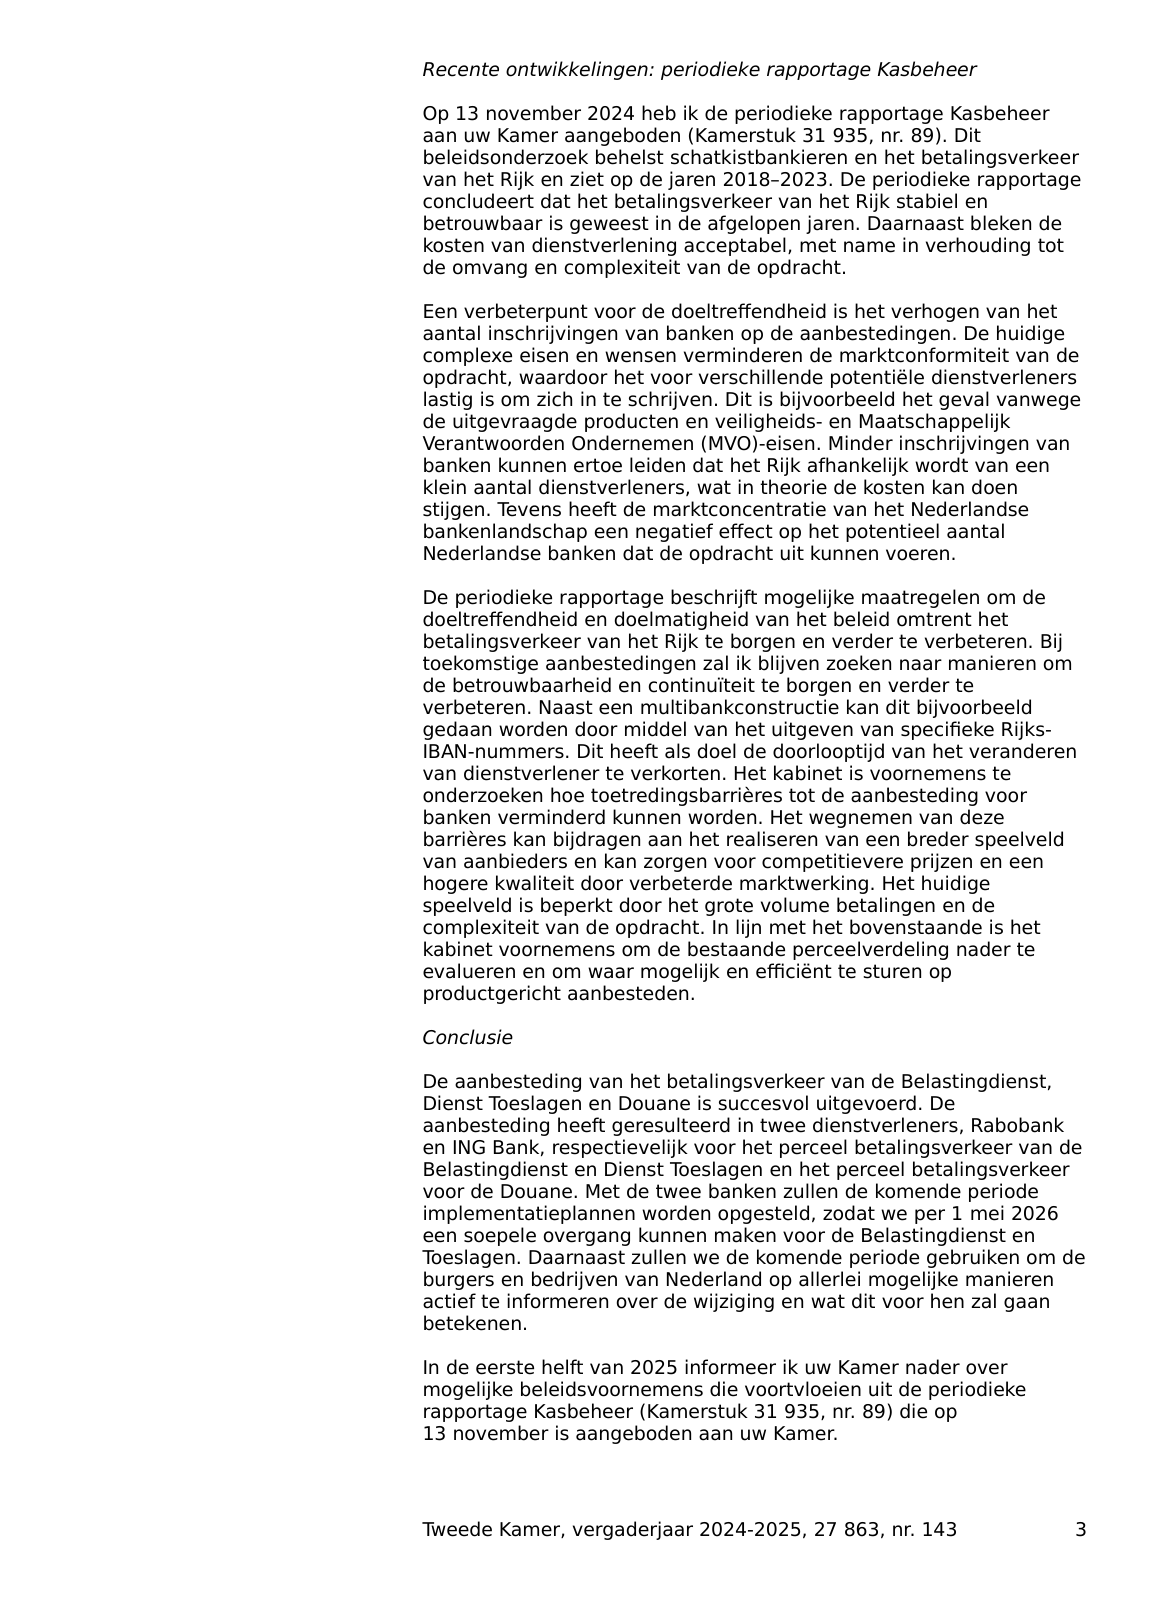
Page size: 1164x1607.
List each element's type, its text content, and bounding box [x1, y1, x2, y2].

subtitle Recente ontwikkelingen: periodieke rapportage Kasbeheer [422, 59, 1087, 81]
text De aanbesteding van het betalingsverkeer van de Belastingdienst, Dienst Toeslagen en Douane is succesvol uitgevoerd. De aanbesteding heeft geresulteerd in twee dienstverleners, Rabobank en ING Bank, respectievelijk voor het perceel betalingsverkeer van de Belastingdienst en Dienst Toeslagen en het perceel betalingsverkeer voor de Douane. Met de twee banken zullen de komende periode implementatieplannen worden opgesteld, zodat we per 1 mei 2026 een soepele overgang kunnen maken voor de Belastingdienst en Toeslagen. Daarnaast zullen we de komende periode gebruiken om de burgers en bedrijven van Nederland op allerlei mogelijke manieren actief te informeren over de wijziging en wat dit voor hen zal gaan betekenen. [422, 1071, 1087, 1335]
text Op 13 november 2024 heb ik de periodieke rapportage Kasbeheer aan uw Kamer aangeboden (Kamerstuk 31 935, nr. 89). Dit beleidsonderzoek behelst schatkistbankieren en het betalingsverkeer van het Rijk en ziet op de jaren 2018–2023. De periodieke rapportage concludeert dat het betalingsverkeer van het Rijk stabiel en betrouwbaar is geweest in de afgelopen jaren. Daarnaast bleken de kosten van dienstverlening acceptabel, met name in verhouding tot de omvang en complexiteit van de opdracht. [422, 103, 1087, 279]
text De periodieke rapportage beschrijft mogelijke maatregelen om de doeltreffendheid en doelmatigheid van het beleid omtrent het betalingsverkeer van het Rijk te borgen en verder te verbeteren. Bij toekomstige aanbestedingen zal ik blijven zoeken naar manieren om de betrouwbaarheid en continuïteit te borgen en verder te verbeteren. Naast een multibankconstructie kan dit bijvoorbeeld gedaan worden door middel van het uitgeven van specifieke Rijks-IBAN-nummers. Dit heeft als doel de doorlooptijd van het veranderen van dienstverlener te verkorten. Het kabinet is voornemens te onderzoeken hoe toetredingsbarrières tot de aanbesteding voor banken verminderd kunnen worden. Het wegnemen van deze barrières kan bijdragen aan het realiseren van een breder speelveld van aanbieders en kan zorgen voor competitievere prijzen en een hogere kwaliteit door verbeterde marktwerking. Het huidige speelveld is beperkt door het grote volume betalingen en de complexiteit van de opdracht. In lijn met het bovenstaande is het kabinet voornemens om de bestaande perceelverdeling nader te evalueren en om waar mogelijk en efficiënt te sturen op productgericht aanbesteden. [422, 587, 1087, 1005]
text Een verbeterpunt voor de doeltreffendheid is het verhogen van het aantal inschrijvingen van banken op de aanbestedingen. De huidige complexe eisen en wensen verminderen de marktconformiteit van de opdracht, waardoor het voor verschillende potentiële dienstverleners lastig is om zich in te schrijven. Dit is bijvoorbeeld het geval vanwege de uitgevraagde producten en veiligheids- en Maatschappelijk Verantwoorden Ondernemen (MVO)-eisen. Minder inschrijvingen van banken kunnen ertoe leiden dat het Rijk afhankelijk wordt van een klein aantal dienstverleners, wat in theorie de kosten kan doen stijgen. Tevens heeft de marktconcentratie van het Nederlandse bankenlandschap een negatief effect op het potentieel aantal Nederlandse banken dat de opdracht uit kunnen voeren. [422, 301, 1087, 565]
subtitle Conclusie [422, 1027, 1087, 1049]
text In de eerste helft van 2025 informeer ik uw Kamer nader over mogelijke beleidsvoornemens die voortvloeien uit de periodieke rapportage Kasbeheer (Kamerstuk 31 935, nr. 89) die op 13 november is aangeboden aan uw Kamer. [422, 1357, 1087, 1445]
